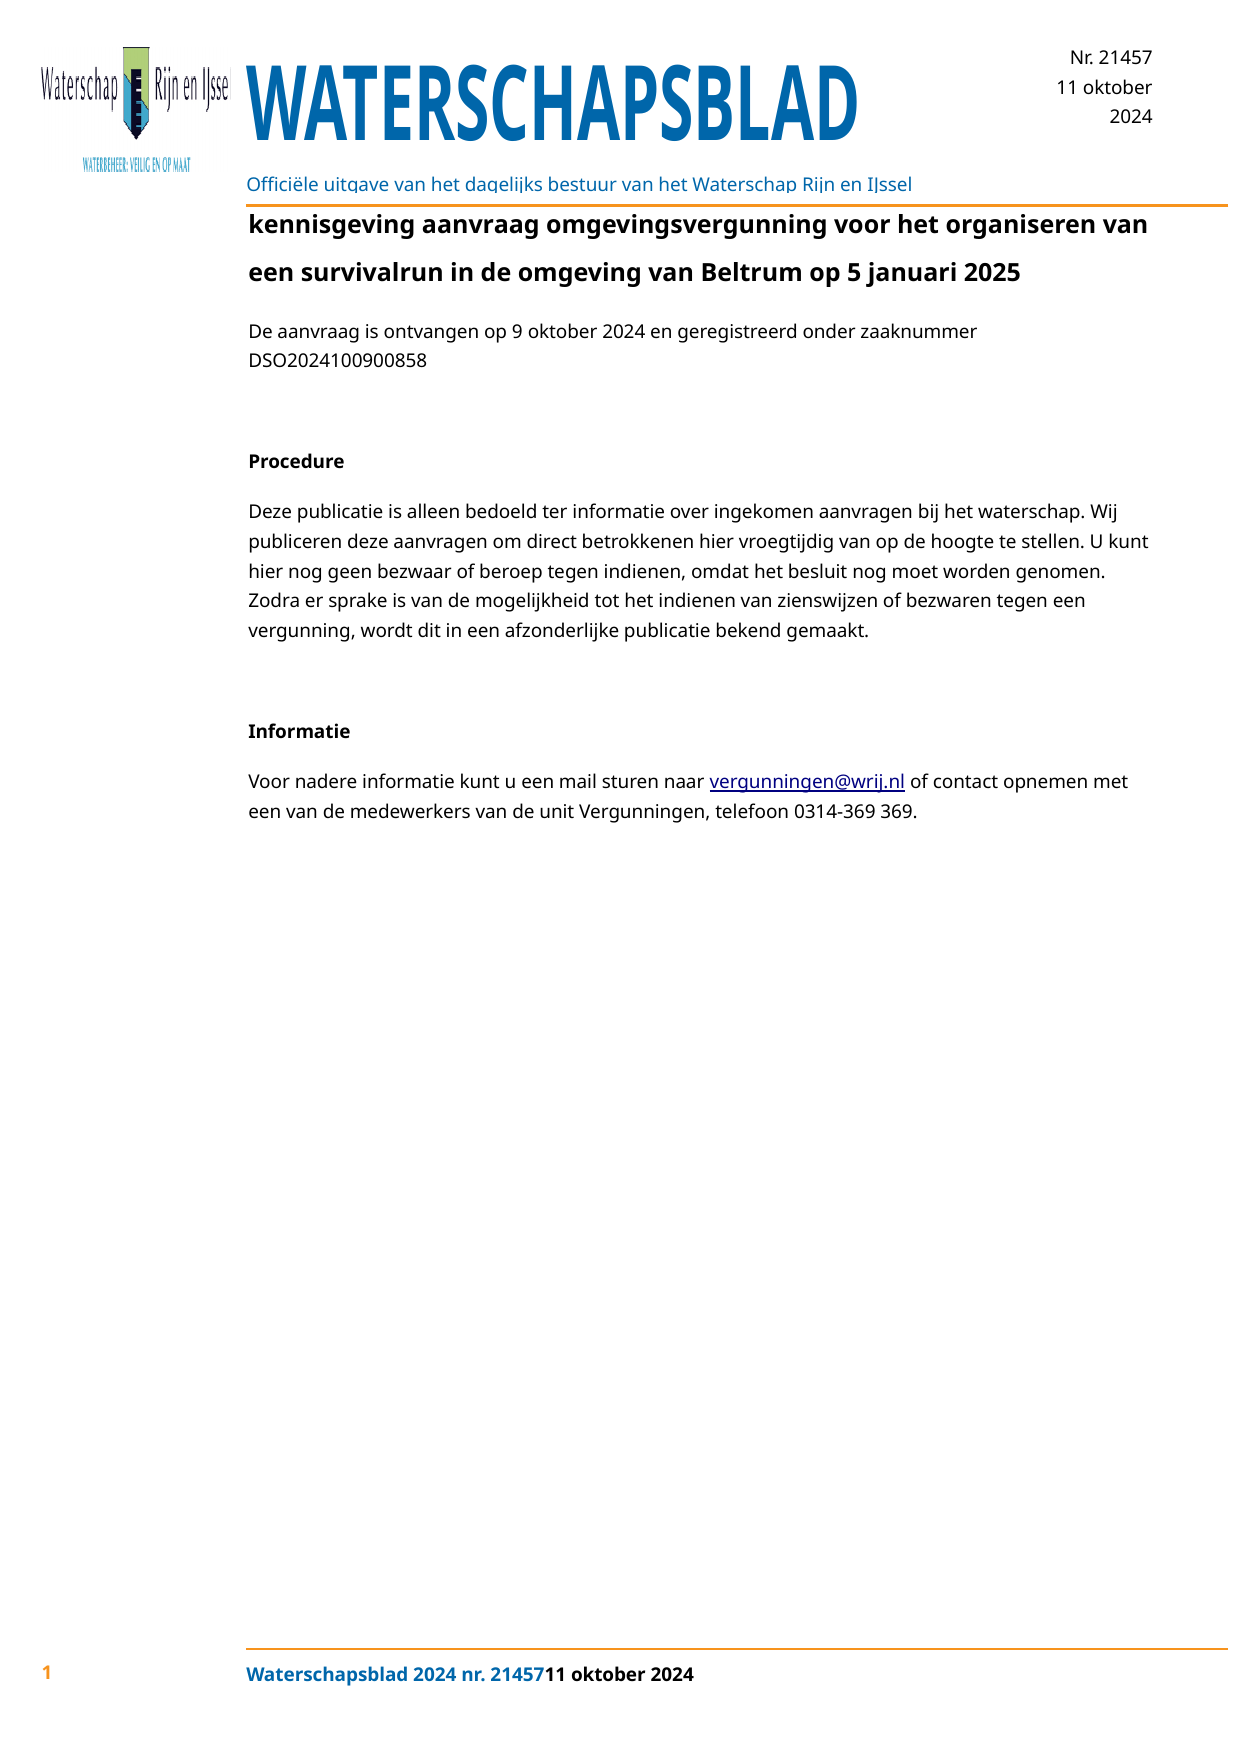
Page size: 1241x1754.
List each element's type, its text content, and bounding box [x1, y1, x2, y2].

text Voor nadere informatie kunt u een mail sturen naar vergunningen@wrij.nl of contact opnemen met een van de medewerkers van de unit Vergunningen, telefoon 0314-369 369. [248, 768, 1152, 824]
text Informatie [248, 718, 1152, 744]
text Procedure [248, 448, 1152, 474]
text Deze publicatie is alleen bedoeld ter informatie over ingekomen aanvragen bij het waterschap. Wij publiceren deze aanvragen om direct betrokkenen hier vroegtijdig van op de hoogte te stellen. U kunt hier nog geen bezwaar of beroep tegen indienen, omdat het besluit nog moet worden genomen. Zodra er sprake is van de mogelijkheid tot het indienen van zienswijzen of bezwaren tegen een vergunning, wordt dit in een afzonderlijke publicatie bekend gemaakt. [248, 499, 1152, 643]
text De aanvraag is ontvangen op 9 oktober 2024 en geregistreerd onder zaaknummer DSO2024100900858 [248, 318, 1152, 373]
picture [41, 47, 231, 172]
text kennisgeving aanvraag omgevingsvergunning voor het organiseren van een survivalrun in de omgeving van Beltrum op 5 januari 2025 [248, 207, 1152, 288]
